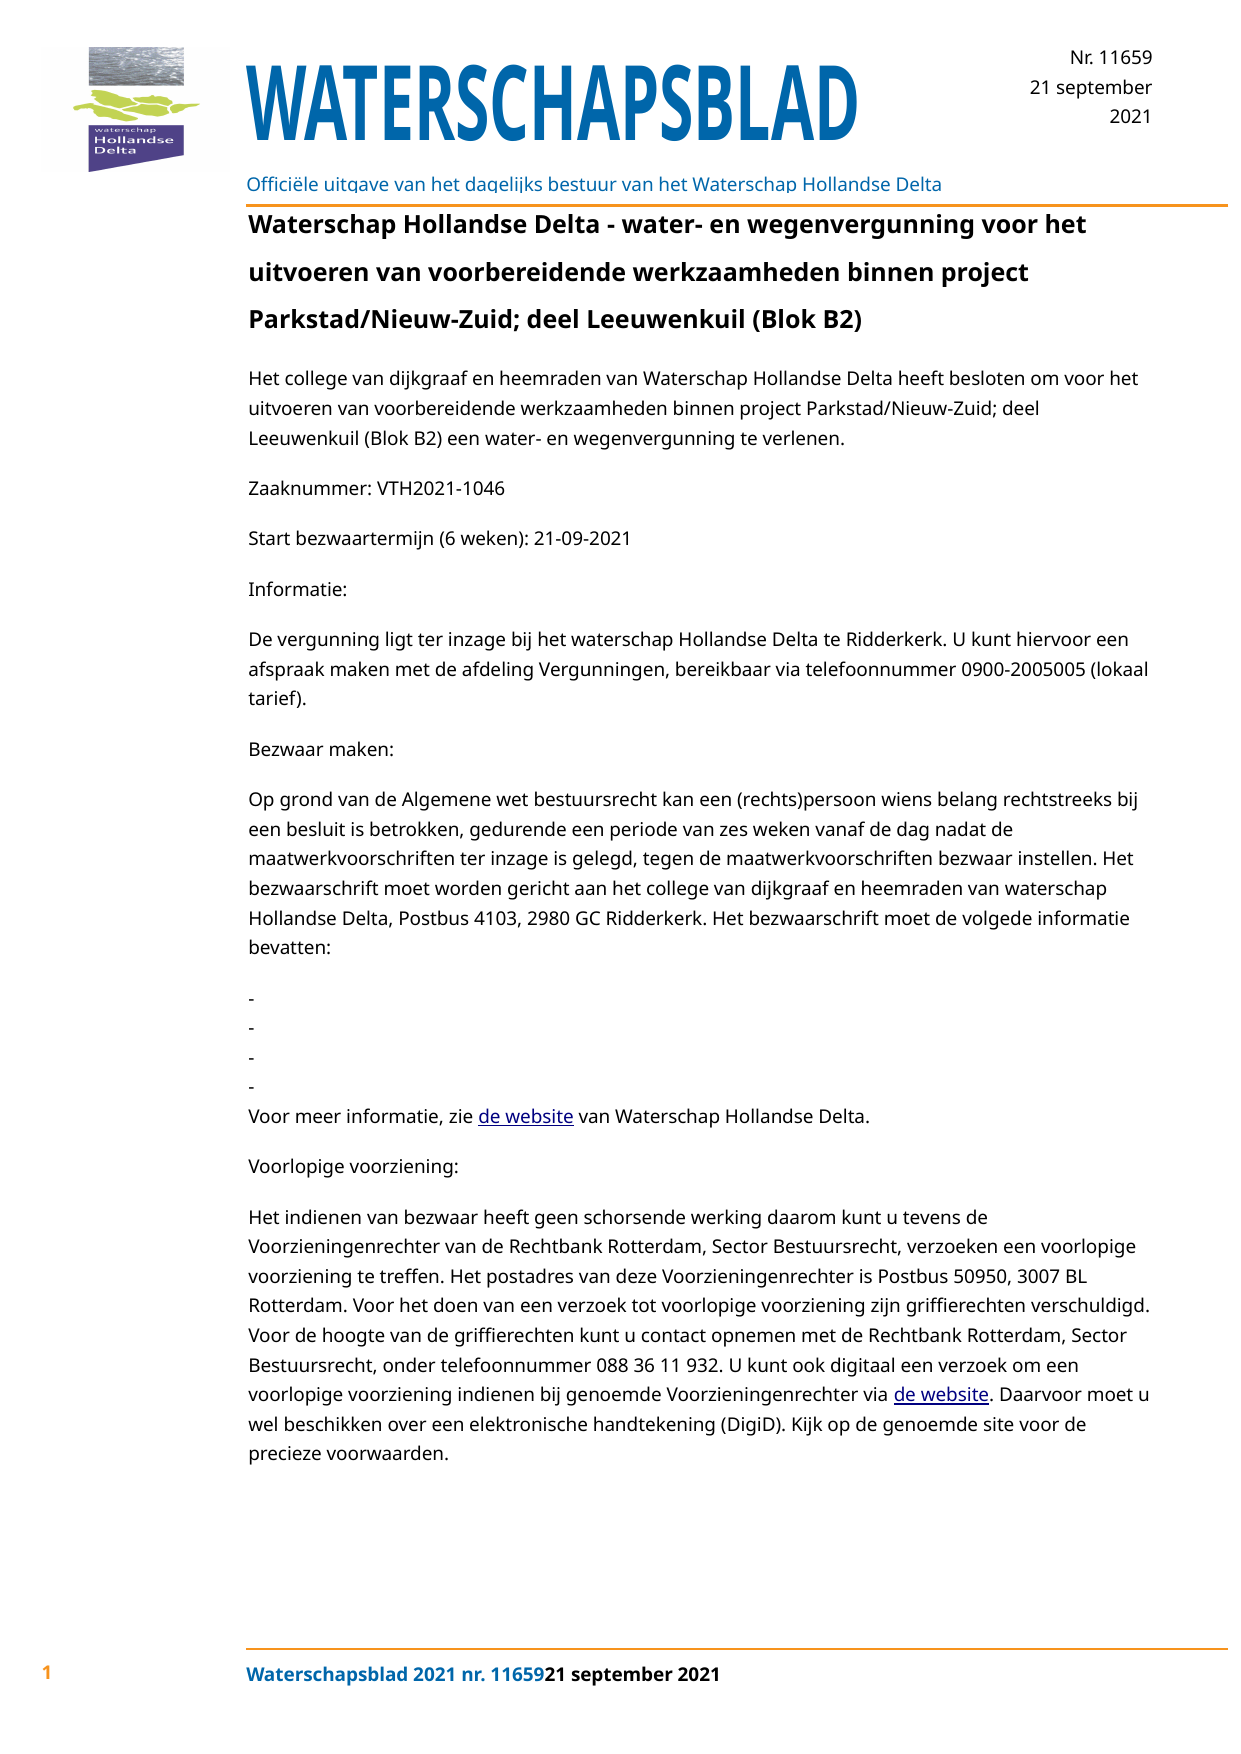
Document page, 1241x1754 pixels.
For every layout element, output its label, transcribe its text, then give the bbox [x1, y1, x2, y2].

text Waterschap Hollandse Delta - water- en wegenvergunning voor het uitvoeren van voorbereidende werkzaamheden binnen project Parkstad/Nieuw-Zuid; deel Leeuwenkuil (Blok B2) [248, 207, 1152, 336]
text Voor meer informatie, zie de website van Waterschap Hollandse Delta. [248, 1103, 1152, 1129]
text Informatie: [248, 576, 1152, 602]
text Op grond van de Algemene wet bestuursrecht kan een (rechts)persoon wiens belang rechtstreeks bij een besluit is betrokken, gedurende een periode van zes weken vanaf de dag nadat de maatwerkvoorschriften ter inzage is gelegd, tegen de maatwerkvoorschriften bezwaar instellen. Het bezwaarschrift moet worden gericht aan het college van dijkgraaf en heemraden van waterschap Hollandse Delta, Postbus 4103, 2980 GC Ridderkerk. Het bezwaarschrift moet de volgede informatie bevatten: [248, 786, 1152, 960]
text De vergunning ligt ter inzage bij het waterschap Hollandse Delta te Ridderkerk. U kunt hiervoor een afspraak maken met de afdeling Vergunningen, bereikbaar via telefoonnummer 0900-2005005 (lokaal tarief). [248, 626, 1152, 711]
text Bezwaar maken: [248, 736, 1152, 762]
text Het indienen van bezwaar heeft geen schorsende werking daarom kunt u tevens de Voorzieningenrechter van de Rechtbank Rotterdam, Sector Bestuursrecht, verzoeken een voorlopige voorziening te treffen. Het postadres van deze Voorzieningenrechter is Postbus 50950, 3007 BL Rotterdam. Voor het doen van een verzoek tot voorlopige voorziening zijn griffierechten verschuldigd. Voor de hoogte van de griffierechten kunt u contact opnemen met de Rechtbank Rotterdam, Sector Bestuursrecht, onder telefoonnummer 088 36 11 932. U kunt ook digitaal een verzoek om een voorlopige voorziening indienen bij genoemde Voorzieningenrechter via de website. Daarvoor moet u wel beschikken over een elektronische handtekening (DigiD). Kijk op de genoemde site voor de precieze voorwaarden. [248, 1204, 1152, 1466]
picture [41, 47, 231, 172]
text Zaaknummer: VTH2021-1046 [248, 475, 1152, 501]
text Start bezwaartermijn (6 weken): 21-09-2021 [248, 526, 1152, 551]
text Het college van dijkgraaf en heemraden van Waterschap Hollandse Delta heeft besloten om voor het uitvoeren van voorbereidende werkzaamheden binnen project Parkstad/Nieuw-Zuid; deel Leeuwenkuil (Blok B2) een water- en wegenvergunning te verlenen. [248, 366, 1152, 450]
text Voorlopige voorziening: [248, 1153, 1152, 1179]
